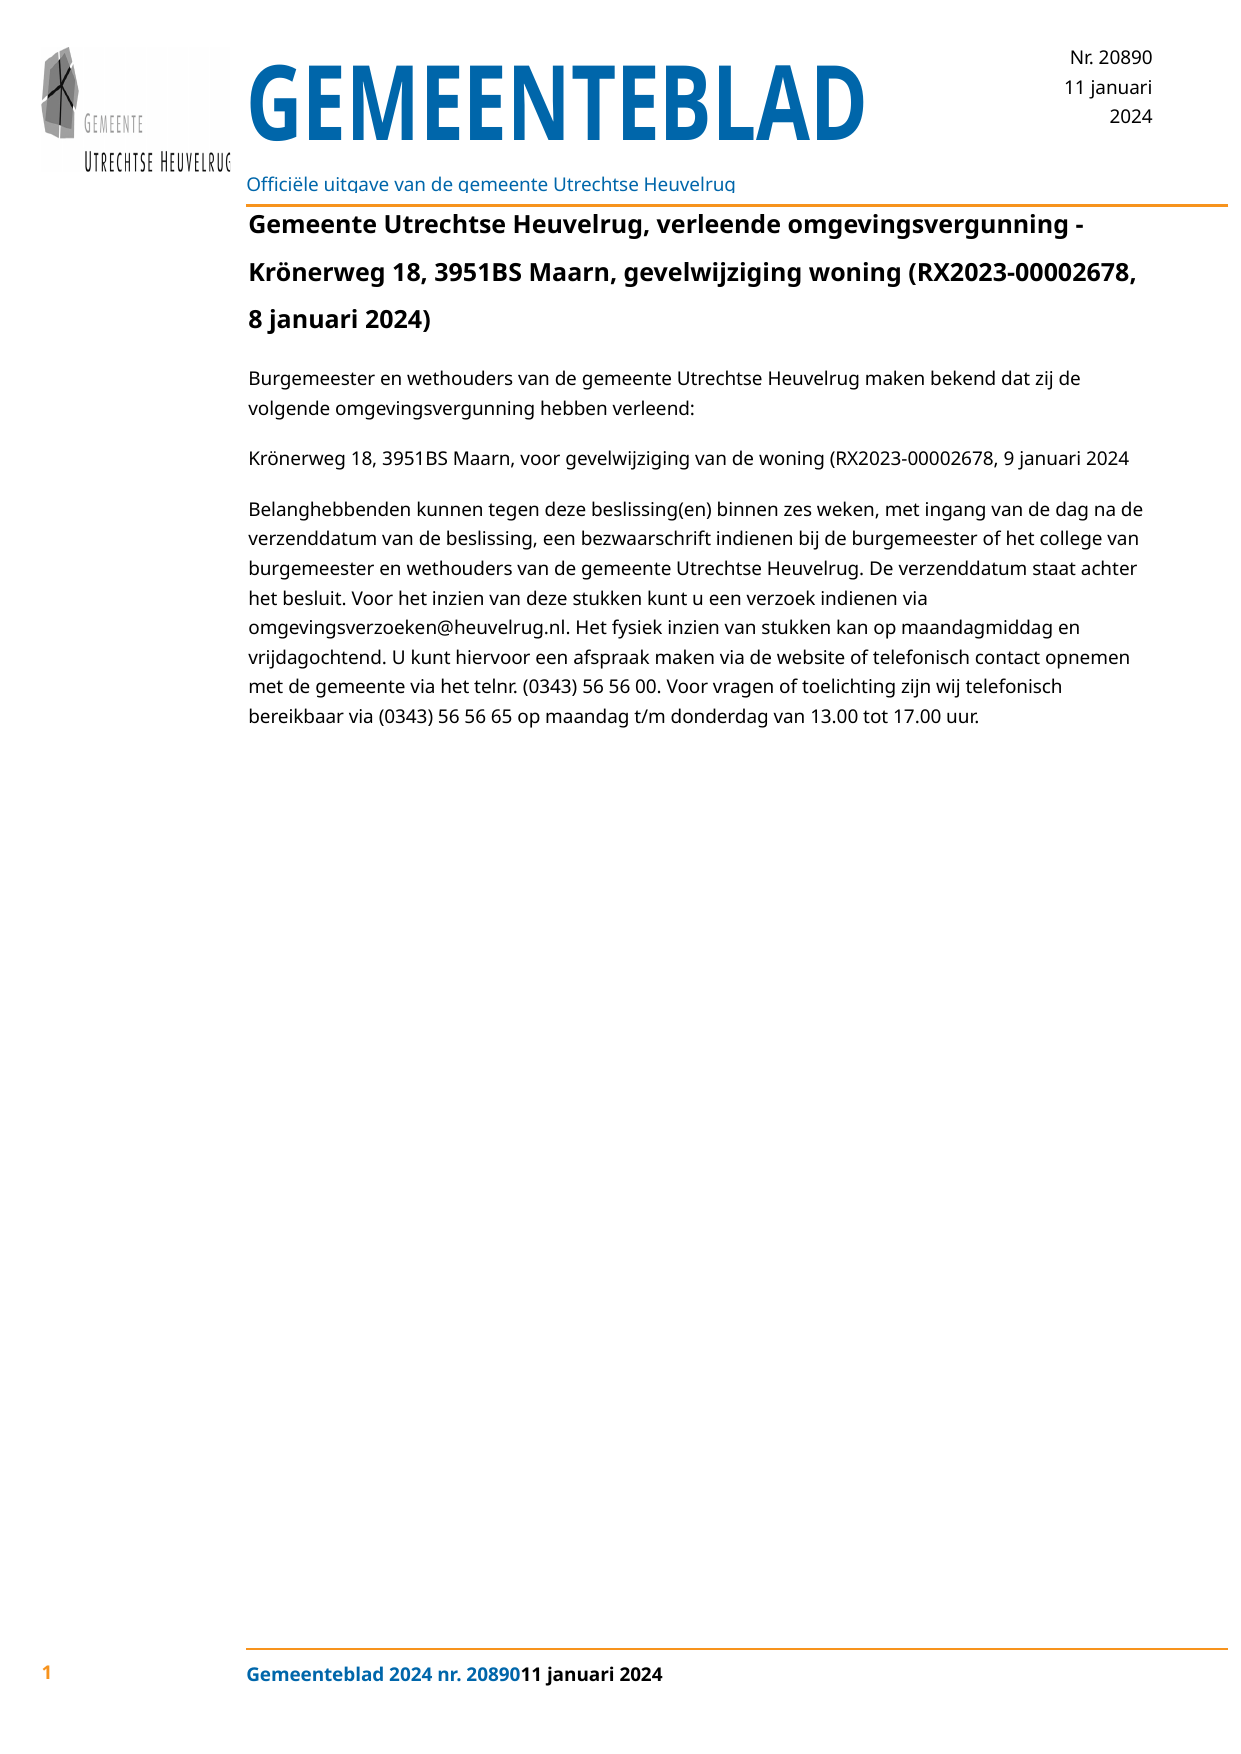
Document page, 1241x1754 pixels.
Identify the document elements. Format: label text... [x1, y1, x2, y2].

text Burgemeester en wethouders van de gemeente Utrechtse Heuvelrug maken bekend dat zij de volgende omgevingsvergunning hebben verleend: [248, 366, 1152, 421]
text Gemeente Utrechtse Heuvelrug, verleende omgevingsvergunning - Krönerweg 18, 3951BS Maarn, gevelwijziging woning (RX2023-00002678, 8 januari 2024) [248, 207, 1152, 336]
text Belanghebbenden kunnen tegen deze beslissing(en) binnen zes weken, met ingang van de dag na de verzenddatum van de beslissing, een bezwaarschrift indienen bij de burgemeester of het college van burgemeester en wethouders van de gemeente Utrechtse Heuvelrug. De verzenddatum staat achter het besluit. Voor het inzien van deze stukken kunt u een verzoek indienen via omgevingsverzoeken@heuvelrug.nl. Het fysiek inzien van stukken kan op maandagmiddag en vrijdagochtend. U kunt hiervoor een afspraak maken via de website of telefonisch contact opnemen met de gemeente via het telnr. (0343) 56 56 00. Voor vragen of toelichting zijn wij telefonisch bereikbaar via (0343) 56 56 65 op maandag t/m donderdag van 13.00 tot 17.00 uur. [248, 496, 1152, 729]
picture [41, 47, 231, 172]
text Krönerweg 18, 3951BS Maarn, voor gevelwijziging van de woning (RX2023-00002678, 9 januari 2024 [248, 446, 1152, 471]
